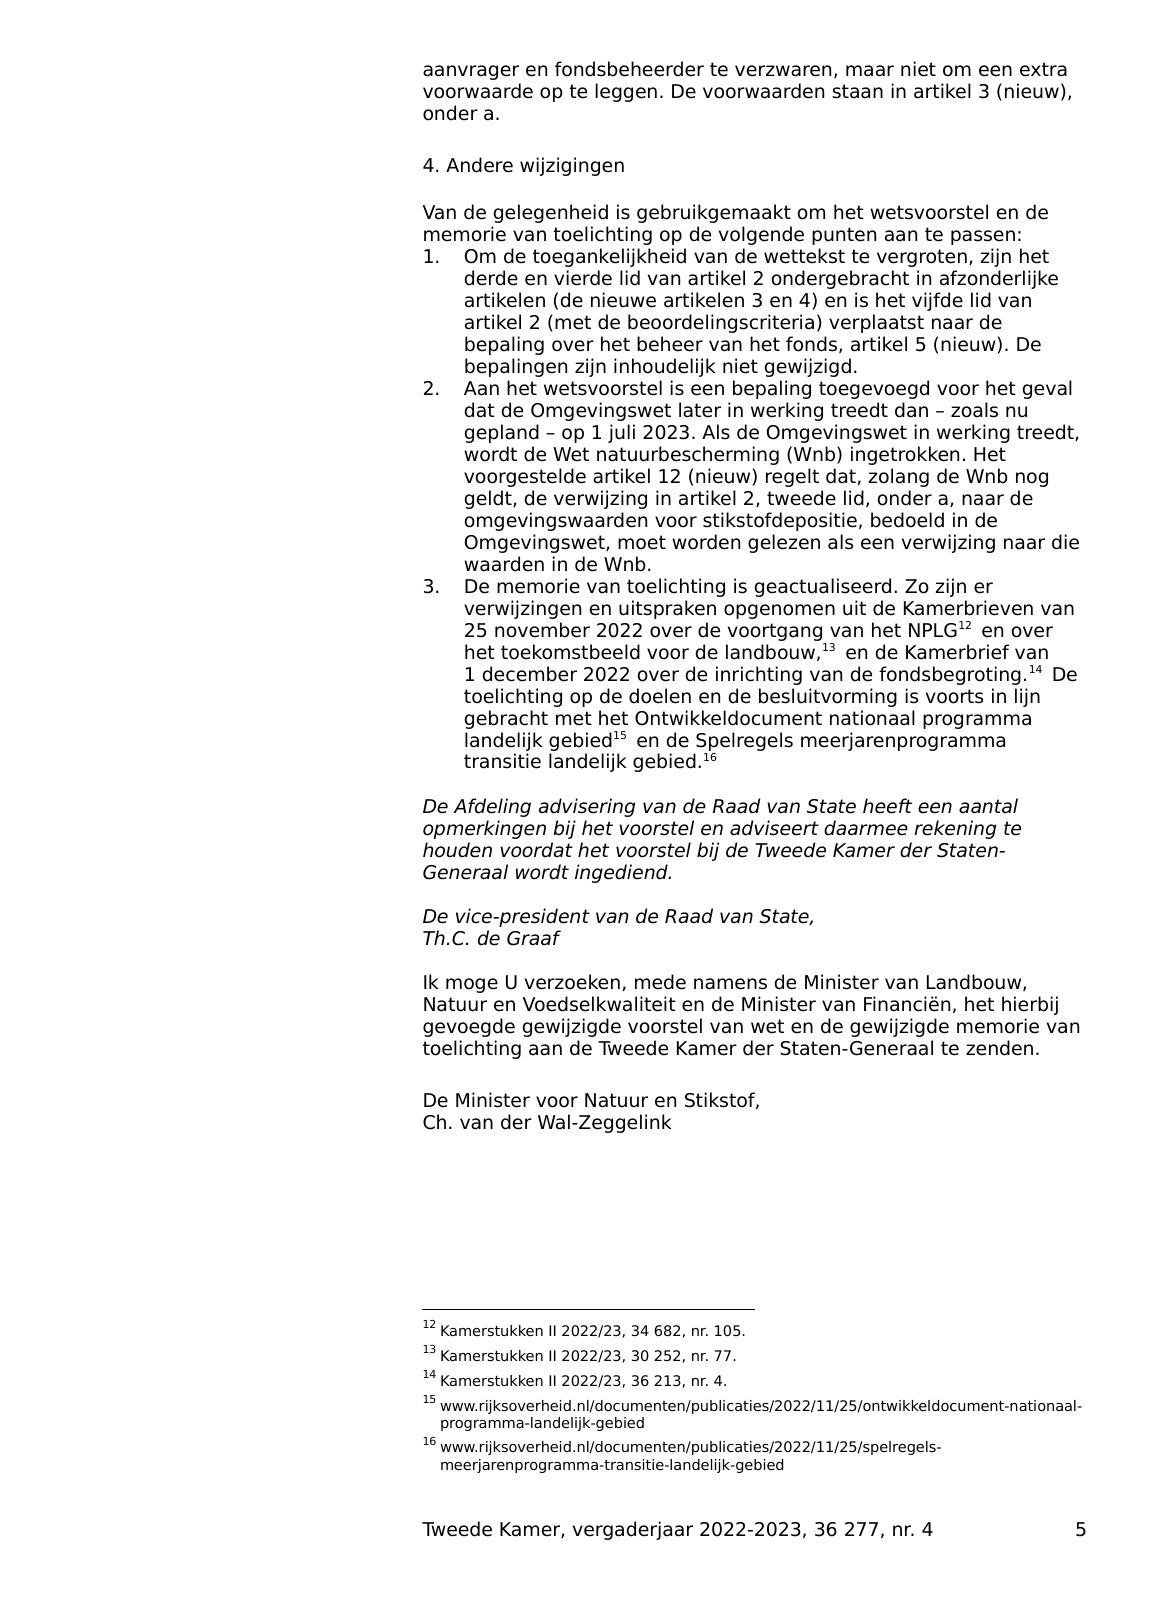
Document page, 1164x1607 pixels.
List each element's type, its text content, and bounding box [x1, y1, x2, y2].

text Kamerstukken II 2022/23, 30 252, nr. 77. [422, 1343, 1087, 1366]
text Van de gelegenheid is gebruikgemaakt om het wetsvoorstel en de memorie van toelichting op de volgende punten aan te passen: [422, 202, 1087, 246]
text 2. Aan het wetsvoorstel is een bepaling toegevoegd voor het geval dat de Omgevingswet later in werking treedt dan – zoals nu gepland – op 1 juli 2023. Als de Omgevingswet in werking treedt, wordt de Wet natuurbescherming (Wnb) ingetrokken. Het voorgestelde artikel 12 (nieuw) regelt dat, zolang de Wnb nog geldt, de verwijzing in artikel 2, tweede lid, onder a, naar de omgevingswaarden voor stikstofdepositie, bedoeld in de Omgevingswet, moet worden gelezen als een verwijzing naar die waarden in de Wnb. [422, 378, 1087, 576]
text Kamerstukken II 2022/23, 34 682, nr. 105. [422, 1318, 1087, 1341]
text 3. De memorie van toelichting is geactualiseerd. Zo zijn er verwijzingen en uitspraken opgenomen uit de Kamerbrieven van 25 november 2022 over de voortgang van het NPLG en over het toekomstbeeld voor de landbouw, en de Kamerbrief van 1 december 2022 over de inrichting van de fondsbegroting. De toelichting op de doelen en de besluitvorming is voorts in lijn gebracht met het Ontwikkeldocument nationaal programma landelijk gebied en de Spelregels meerjarenprogramma transitie landelijk gebied. [422, 576, 1087, 773]
text De Minister voor Natuur en Stikstof, Ch. van der Wal-Zeggelink [422, 1090, 1087, 1134]
text De Afdeling advisering van de Raad van State heeft een aantal opmerkingen bij het voorstel en adviseert daarmee rekening te houden voordat het voorstel bij de Tweede Kamer der Staten-Generaal wordt ingediend. [422, 796, 1087, 883]
subtitle 4. Andere wijzigingen [422, 155, 1087, 177]
text De vice-president van de Raad van State, [422, 906, 1087, 928]
text 1. Om de toegankelijkheid van de wettekst te vergroten, zijn het derde en vierde lid van artikel 2 ondergebracht in afzonderlijke artikelen (de nieuwe artikelen 3 en 4) en is het vijfde lid van artikel 2 (met de beoordelingscriteria) verplaatst naar de bepaling over het beheer van het fonds, artikel 5 (nieuw). De bepalingen zijn inhoudelijk niet gewijzigd. [422, 246, 1087, 378]
text www.rijksoverheid.nl/documenten/publicaties/2022/11/25/spelregels-meerjarenprogramma-transitie-landelijk-gebied [422, 1435, 1087, 1474]
text www.rijksoverheid.nl/documenten/publicaties/2022/11/25/ontwikkeldocument-nationaal-programma-landelijk-gebied [422, 1393, 1087, 1432]
text aanvrager en fondsbeheerder te verzwaren, maar niet om een extra voorwaarde op te leggen. De voorwaarden staan in artikel 3 (nieuw), onder a. [422, 59, 1087, 125]
text Ik moge U verzoeken, mede namens de Minister van Landbouw, Natuur en Voedselkwaliteit en de Minister van Financiën, het hierbij gevoegde gewijzigde voorstel van wet en de gewijzigde memorie van toelichting aan de Tweede Kamer der Staten-Generaal te zenden. [422, 972, 1087, 1060]
text Th.C. de Graaf [422, 928, 1087, 950]
text Kamerstukken II 2022/23, 36 213, nr. 4. [422, 1368, 1087, 1391]
